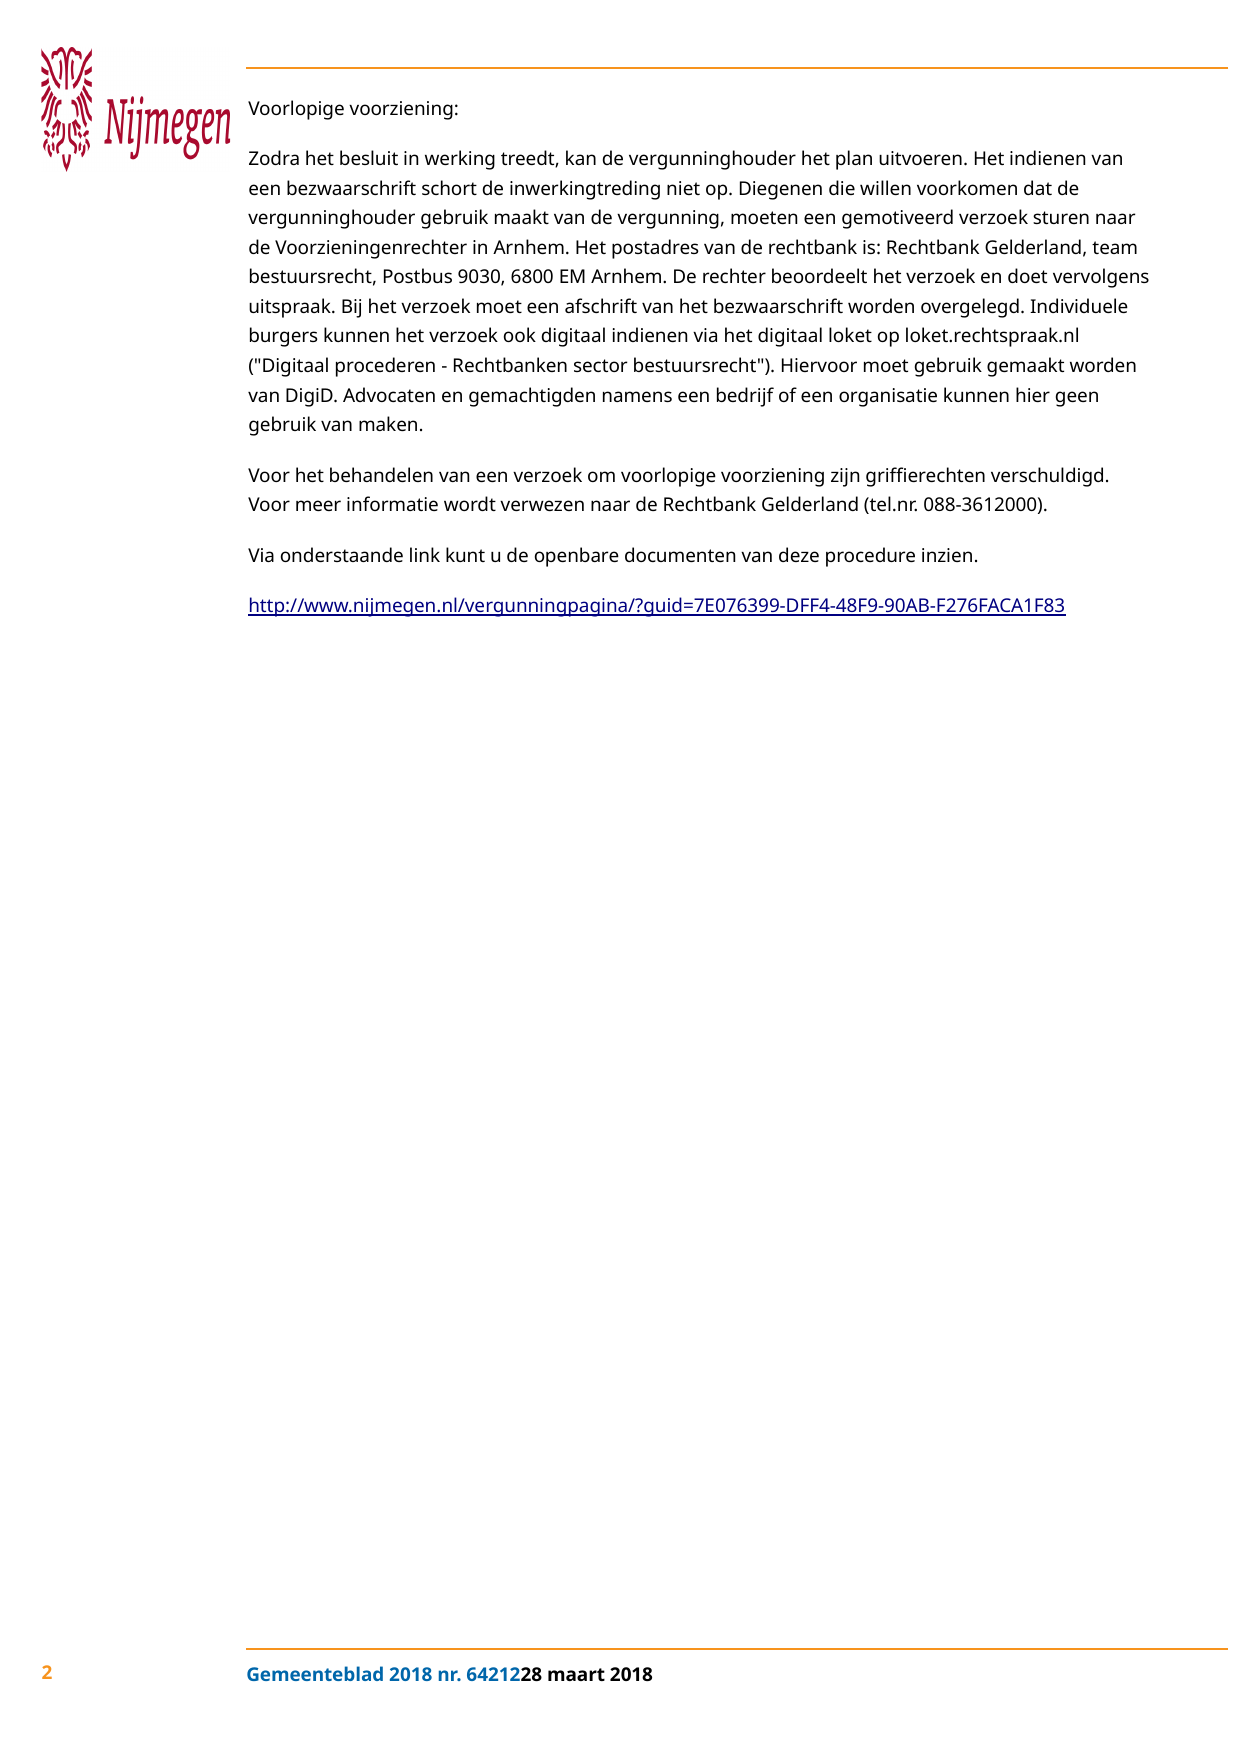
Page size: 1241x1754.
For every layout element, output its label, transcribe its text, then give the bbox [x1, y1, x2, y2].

text Zodra het besluit in werking treedt, kan de vergunninghouder het plan uitvoeren. Het indienen van een bezwaarschrift schort de inwerkingtreding niet op. Diegenen die willen voorkomen dat de vergunninghouder gebruik maakt van de vergunning, moeten een gemotiveerd verzoek sturen naar de Voorzieningenrechter in Arnhem. Het postadres van de rechtbank is: Rechtbank Gelderland, team bestuursrecht, Postbus 9030, 6800 EM Arnhem. De rechter beoordeelt het verzoek en doet vervolgens uitspraak. Bij het verzoek moet een afschrift van het bezwaarschrift worden overgelegd. Individuele burgers kunnen het verzoek ook digitaal indienen via het digitaal loket op loket.rechtspraak.nl ("Digitaal procederen - Rechtbanken sector bestuursrecht"). Hiervoor moet gebruik gemaakt worden van DigiD. Advocaten en gemachtigden namens een bedrijf of een organisatie kunnen hier geen gebruik van maken. [248, 145, 1152, 437]
picture [41, 47, 231, 172]
text http://www.nijmegen.nl/vergunningpagina/?guid=7E076399-DFF4-48F9-90AB-F276FACA1F83 [248, 592, 1152, 618]
text Voor het behandelen van een verzoek om voorlopige voorziening zijn griffierechten verschuldigd. Voor meer informatie wordt verwezen naar de Rechtbank Gelderland (tel.nr. 088-3612000). [248, 462, 1152, 517]
text Via onderstaande link kunt u de openbare documenten van deze procedure inzien. [248, 542, 1152, 568]
text Voorlopige voorziening: [248, 95, 1152, 121]
